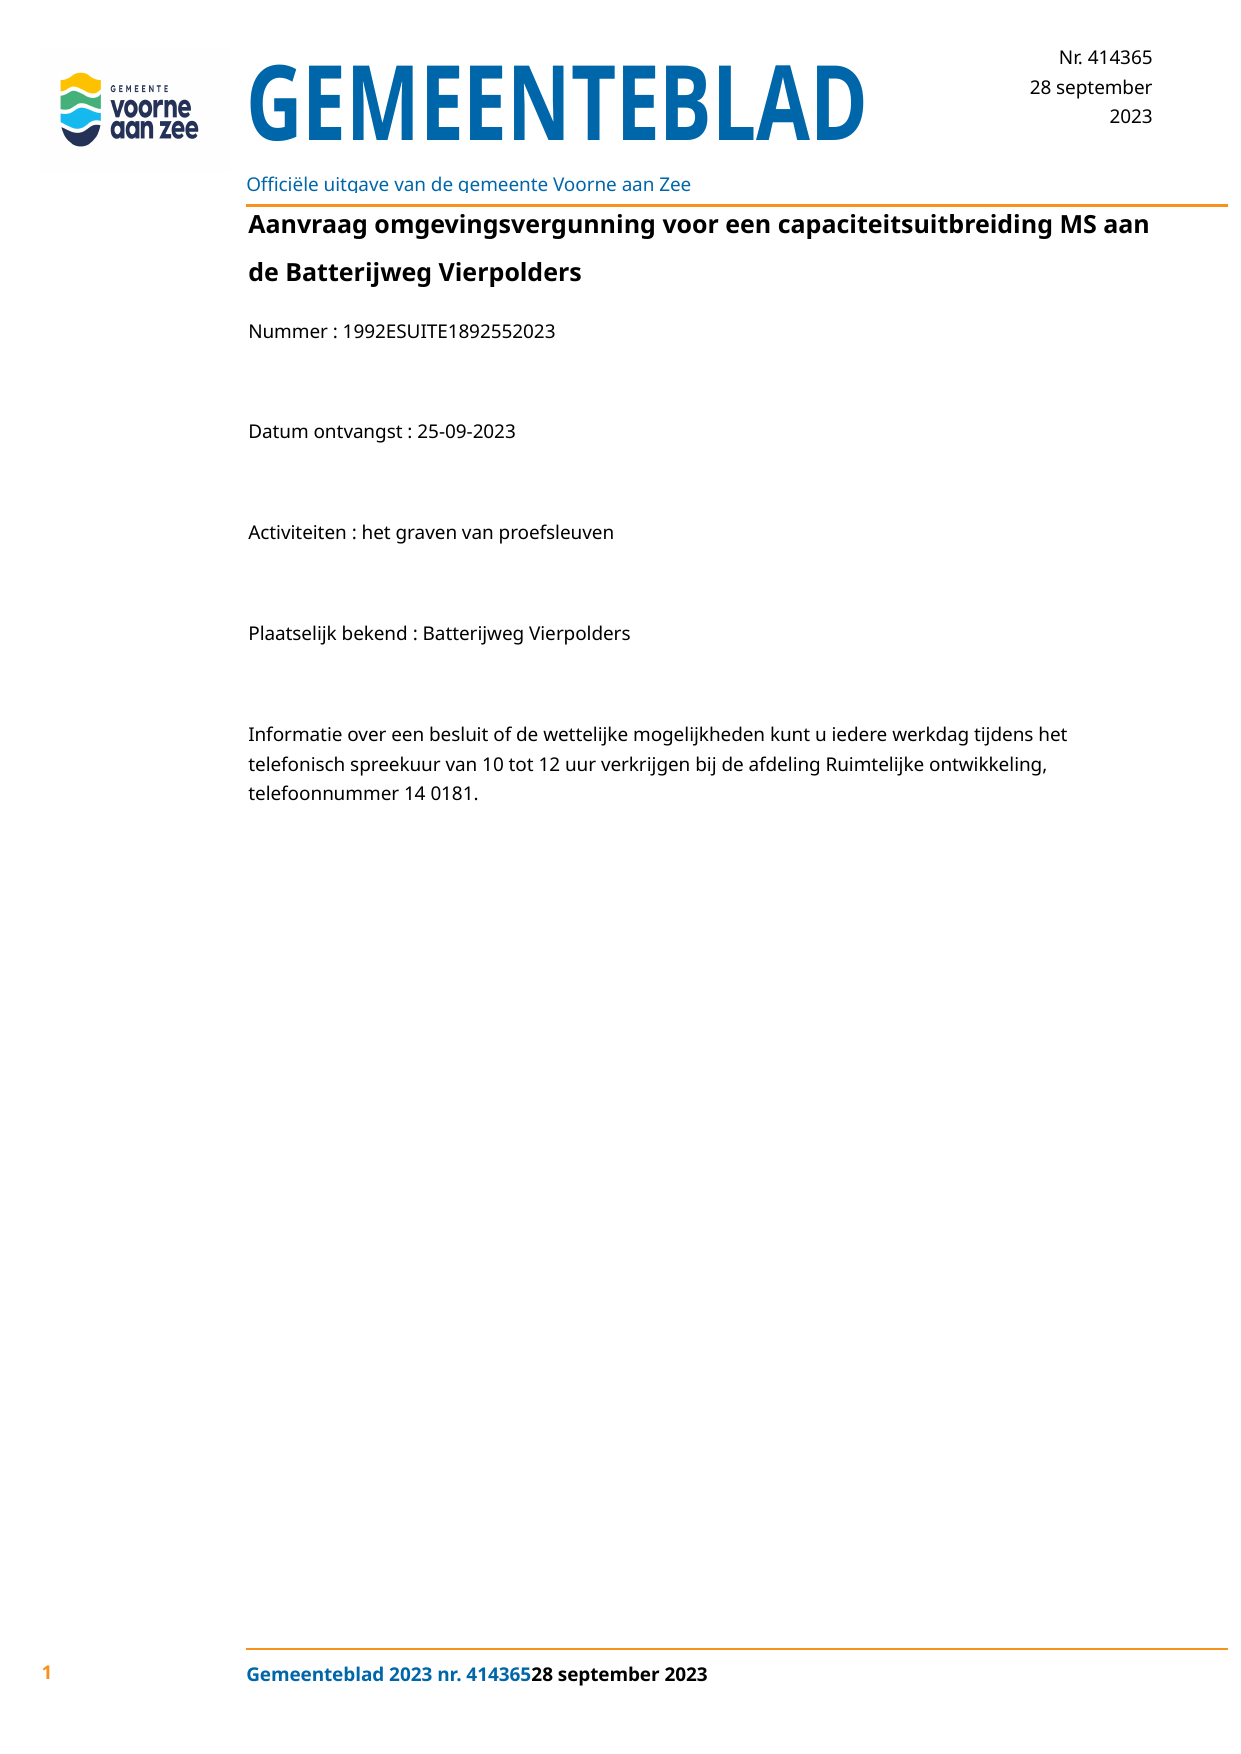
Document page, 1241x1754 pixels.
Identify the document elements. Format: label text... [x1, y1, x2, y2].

text Activiteiten : het graven van proefsleuven [248, 519, 1152, 545]
text Plaatselijk bekend : Batterijweg Vierpolders [248, 620, 1152, 646]
picture [41, 47, 231, 172]
text Informatie over een besluit of de wettelijke mogelijkheden kunt u iedere werkdag tijdens het telefonisch spreekuur van 10 tot 12 uur verkrijgen bij de afdeling Ruimtelijke ontwikkeling, telefoonnummer 14 0181. [248, 721, 1152, 806]
text Nummer : 1992ESUITE1892552023 [248, 318, 1152, 344]
text Aanvraag omgevingsvergunning voor een capaciteitsuitbreiding MS aan de Batterijweg Vierpolders [248, 207, 1152, 288]
text Datum ontvangst : 25-09-2023 [248, 419, 1152, 444]
